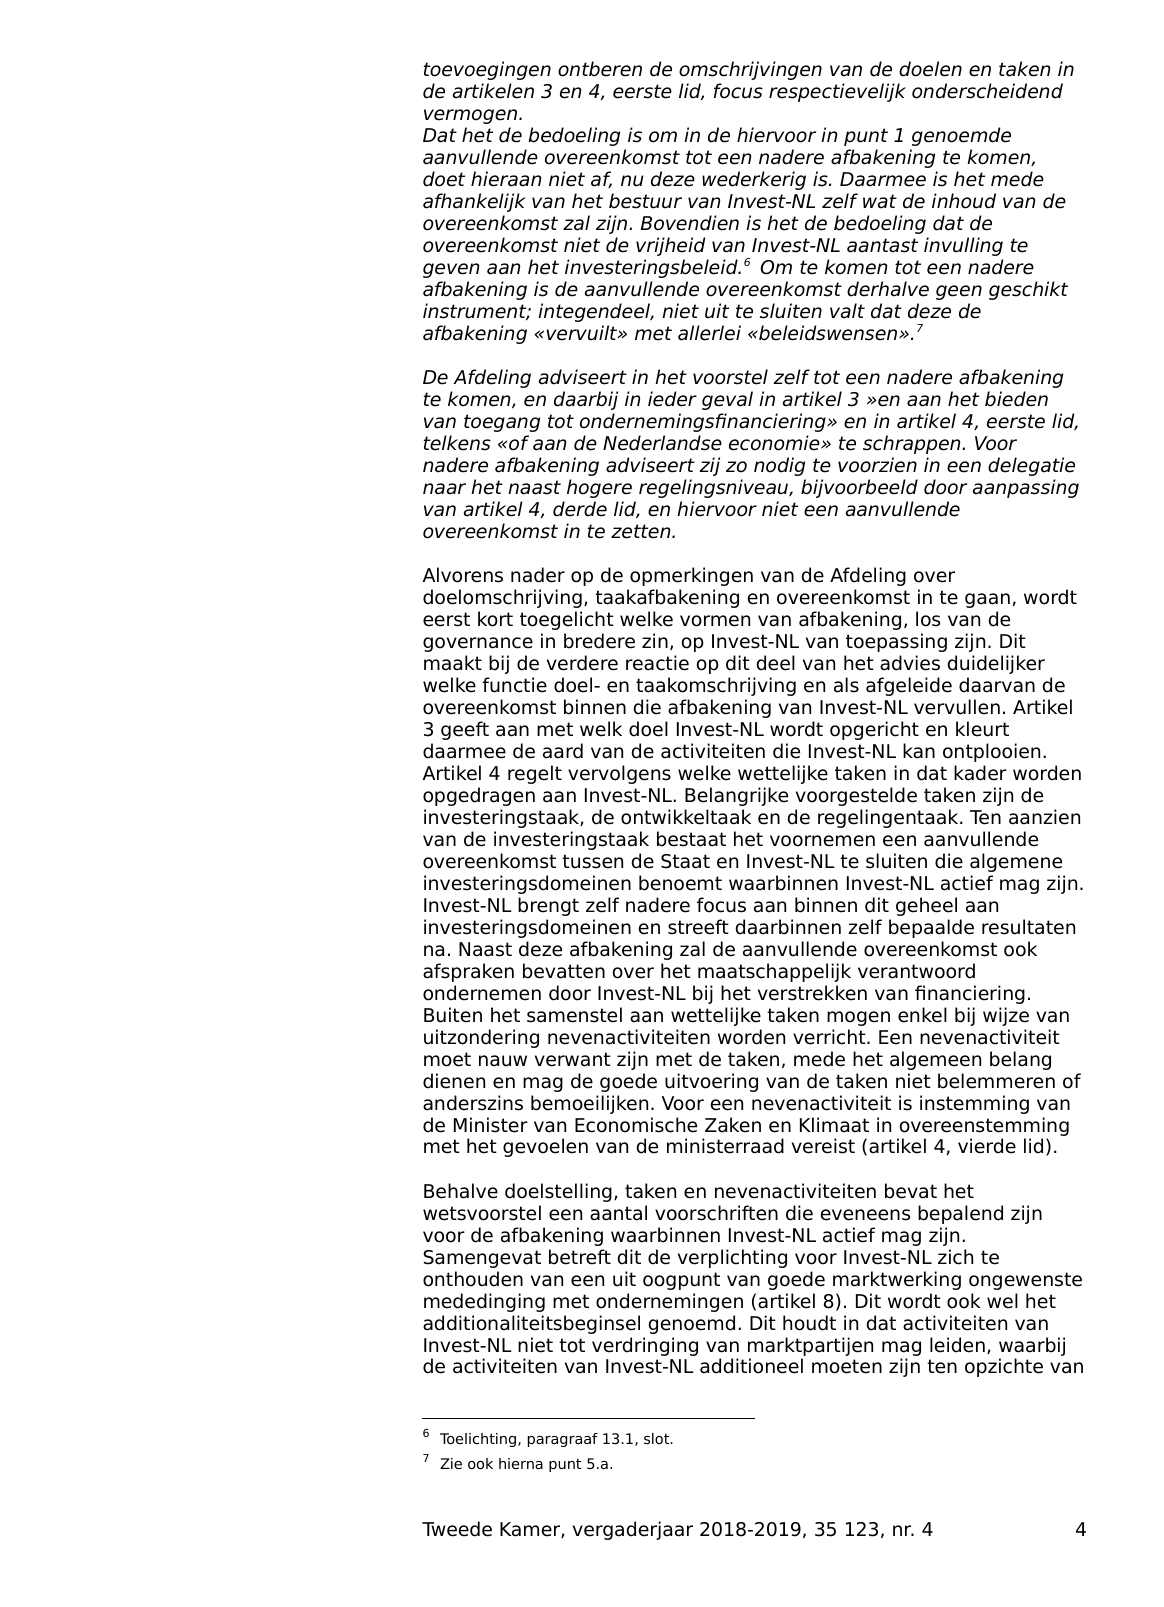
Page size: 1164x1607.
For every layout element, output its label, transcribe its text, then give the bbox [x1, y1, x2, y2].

text De Afdeling adviseert in het voorstel zelf tot een nadere afbakening te komen, en daarbij in ieder geval in artikel 3 »en aan het bieden van toegang tot ondernemingsfinanciering» en in artikel 4, eerste lid, telkens «of aan de Nederlandse economie» te schrappen. Voor nadere afbakening adviseert zij zo nodig te voorzien in een delegatie naar het naast hogere regelingsniveau, bijvoorbeeld door aanpassing van artikel 4, derde lid, en hiervoor niet een aanvullende overeenkomst in te zetten. [422, 367, 1087, 543]
text toevoegingen ontberen de omschrijvingen van de doelen en taken in de artikelen 3 en 4, eerste lid, focus respectievelijk onderscheidend vermogen. [422, 59, 1087, 125]
text Toelichting, paragraaf 13.1, slot. [422, 1427, 1087, 1449]
text Alvorens nader op de opmerkingen van de Afdeling over doelomschrijving, taakafbakening en overeenkomst in te gaan, wordt eerst kort toegelicht welke vormen van afbakening, los van de governance in bredere zin, op Invest-NL van toepassing zijn. Dit maakt bij de verdere reactie op dit deel van het advies duidelijker welke functie doel- en taakomschrijving en als afgeleide daarvan de overeenkomst binnen die afbakening van Invest-NL vervullen. Artikel 3 geeft aan met welk doel Invest-NL wordt opgericht en kleurt daarmee de aard van de activiteiten die Invest-NL kan ontplooien. Artikel 4 regelt vervolgens welke wettelijke taken in dat kader worden opgedragen aan Invest-NL. Belangrijke voorgestelde taken zijn de investeringstaak, de ontwikkeltaak en de regelingentaak. Ten aanzien van de investeringstaak bestaat het voornemen een aanvullende overeenkomst tussen de Staat en Invest-NL te sluiten die algemene investeringsdomeinen benoemt waarbinnen Invest-NL actief mag zijn. Invest-NL brengt zelf nadere focus aan binnen dit geheel aan investeringsdomeinen en streeft daarbinnen zelf bepaalde resultaten na. Naast deze afbakening zal de aanvullende overeenkomst ook afspraken bevatten over het maatschappelijk verantwoord ondernemen door Invest-NL bij het verstrekken van financiering. Buiten het samenstel aan wettelijke taken mogen enkel bij wijze van uitzondering nevenactiviteiten worden verricht. Een nevenactiviteit moet nauw verwant zijn met de taken, mede het algemeen belang dienen en mag de goede uitvoering van de taken niet belemmeren of anderszins bemoeilijken. Voor een nevenactiviteit is instemming van de Minister van Economische Zaken en Klimaat in overeenstemming met het gevoelen van de ministerraad vereist (artikel 4, vierde lid). [422, 565, 1087, 1158]
text Zie ook hierna punt 5.a. [422, 1452, 1087, 1474]
text Dat het de bedoeling is om in de hiervoor in punt 1 genoemde aanvullende overeenkomst tot een nadere afbakening te komen, doet hieraan niet af, nu deze wederkerig is. Daarmee is het mede afhankelijk van het bestuur van Invest-NL zelf wat de inhoud van de overeenkomst zal zijn. Bovendien is het de bedoeling dat de overeenkomst niet de vrijheid van Invest-NL aantast invulling te geven aan het investeringsbeleid. Om te komen tot een nadere afbakening is de aanvullende overeenkomst derhalve geen geschikt instrument; integendeel, niet uit te sluiten valt dat deze de afbakening «vervuilt» met allerlei «beleidswensen». [422, 125, 1087, 345]
text Behalve doelstelling, taken en nevenactiviteiten bevat het wetsvoorstel een aantal voorschriften die eveneens bepalend zijn voor de afbakening waarbinnen Invest-NL actief mag zijn. Samengevat betreft dit de verplichting voor Invest-NL zich te onthouden van een uit oogpunt van goede marktwerking ongewenste mededinging met ondernemingen (artikel 8). Dit wordt ook wel het additionaliteitsbeginsel genoemd. Dit houdt in dat activiteiten van Invest-NL niet tot verdringing van marktpartijen mag leiden, waarbij de activiteiten van Invest-NL additioneel moeten zijn ten opzichte van [422, 1181, 1087, 1378]
